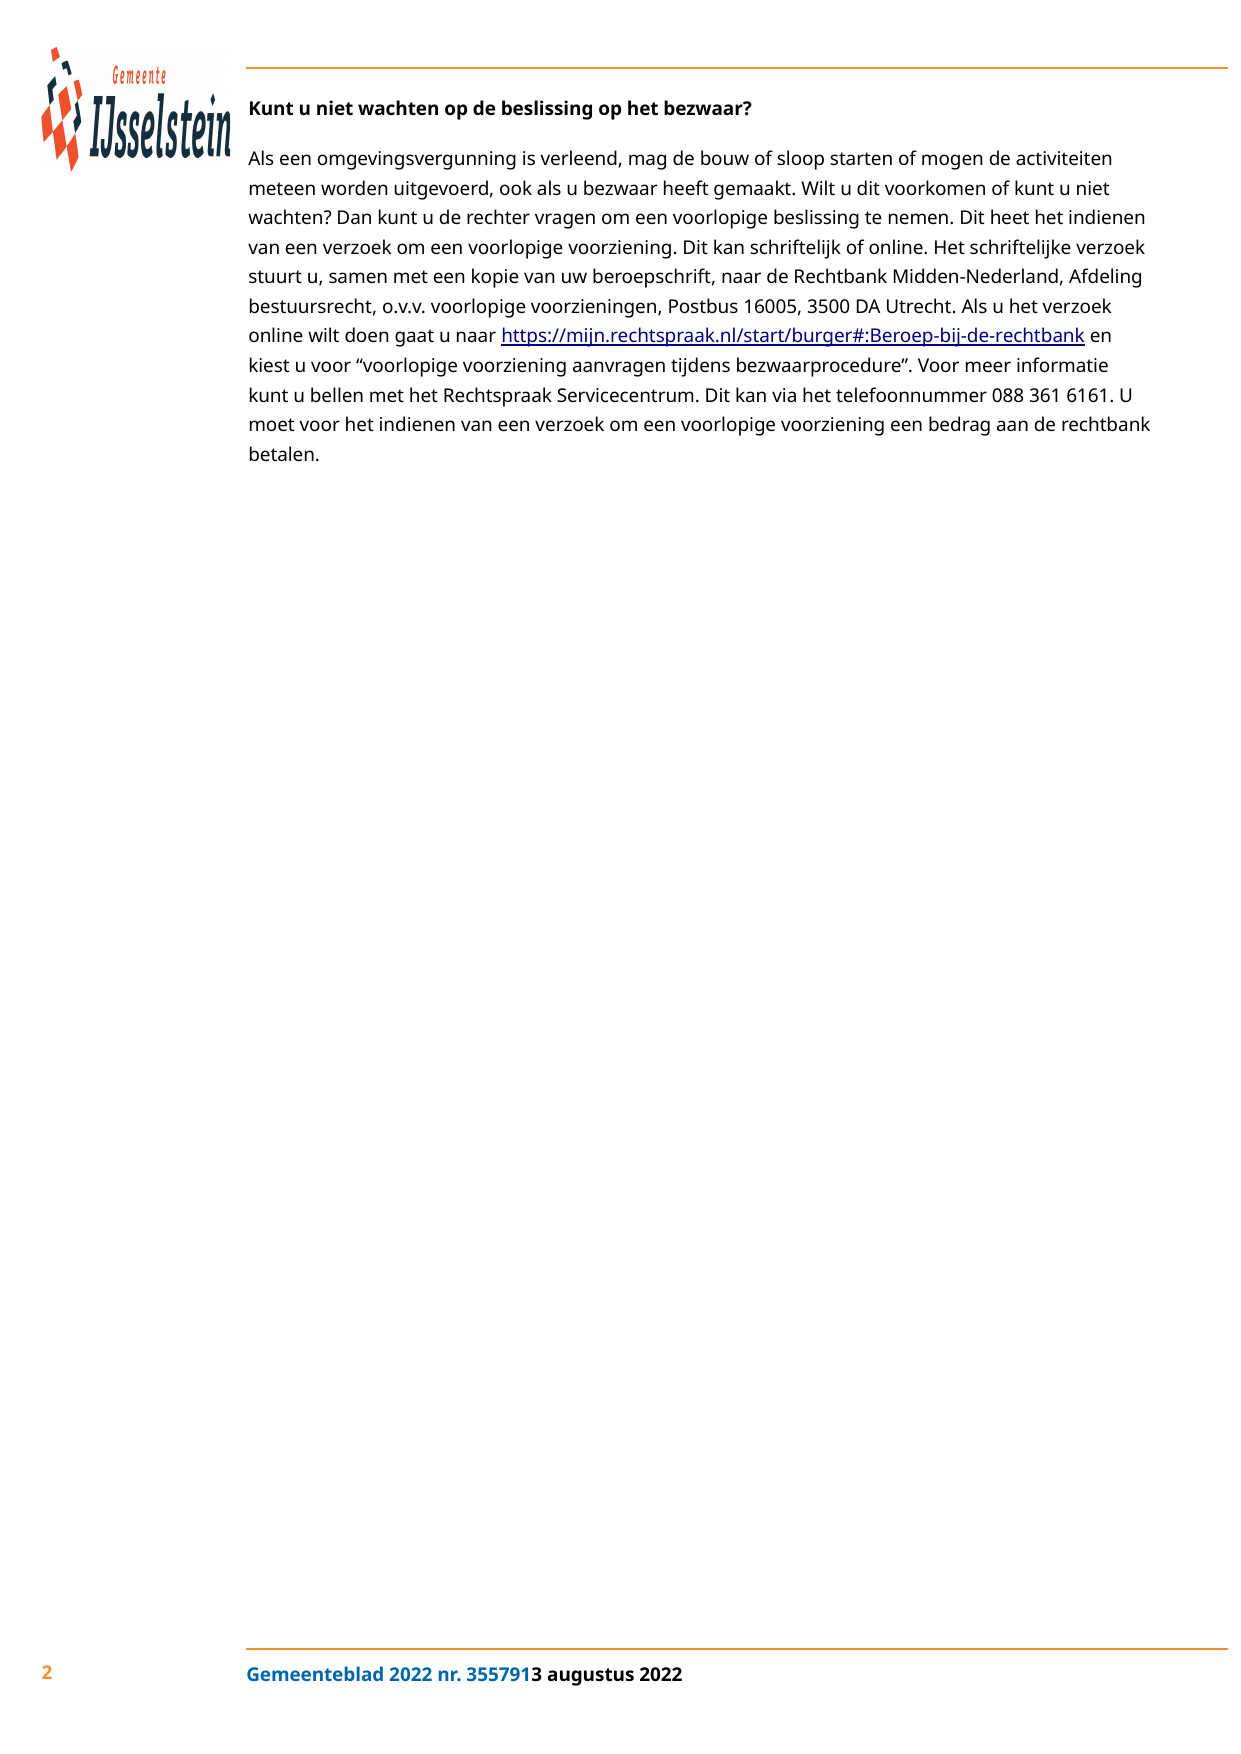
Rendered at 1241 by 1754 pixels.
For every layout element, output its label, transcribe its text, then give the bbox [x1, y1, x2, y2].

picture [41, 47, 231, 172]
text Als een omgevingsvergunning is verleend, mag de bouw of sloop starten of mogen de activiteiten meteen worden uitgevoerd, ook als u bezwaar heeft gemaakt. Wilt u dit voorkomen of kunt u niet wachten? Dan kunt u de rechter vragen om een voorlopige beslissing te nemen. Dit heet het indienen van een verzoek om een voorlopige voorziening. Dit kan schriftelijk of online. Het schriftelijke verzoek stuurt u, samen met een kopie van uw beroepschrift, naar de Rechtbank Midden-Nederland, Afdeling bestuursrecht, o.v.v. voorlopige voorzieningen, Postbus 16005, 3500 DA Utrecht. Als u het verzoek online wilt doen gaat u naar https://mijn.rechtspraak.nl/start/burger#:Beroep-bij-de-rechtbank en kiest u voor “voorlopige voorziening aanvragen tijdens bezwaarprocedure”. Voor meer informatie kunt u bellen met het Rechtspraak Servicecentrum. Dit kan via het telefoonnummer 088 361 6161. U moet voor het indienen van een verzoek om een voorlopige voorziening een bedrag aan de rechtbank betalen. [248, 145, 1152, 467]
text Kunt u niet wachten op de beslissing op het bezwaar? [248, 95, 1152, 121]
